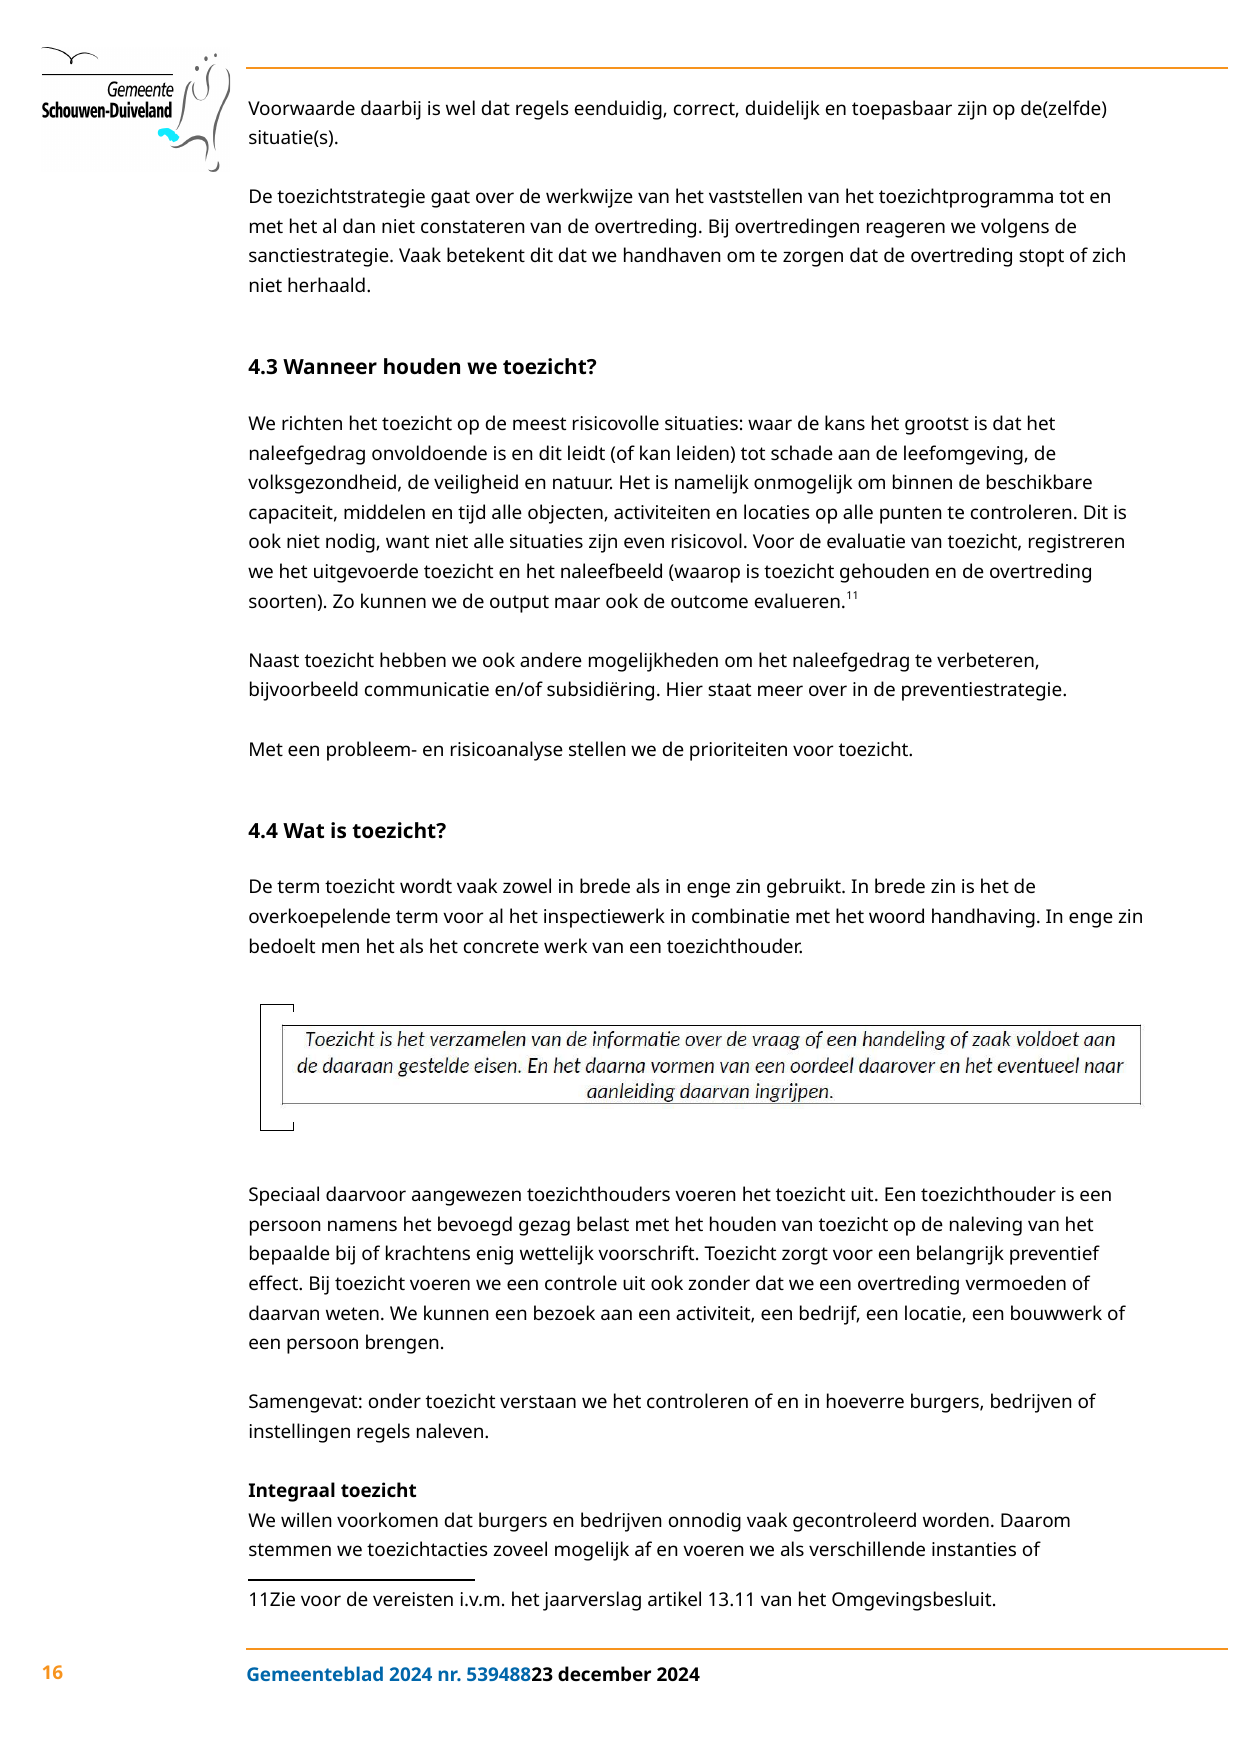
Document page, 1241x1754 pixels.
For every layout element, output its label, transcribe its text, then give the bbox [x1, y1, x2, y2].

picture [41, 47, 231, 172]
text Samengevat: onder toezicht verstaan we het controleren of en in hoeverre burgers, bedrijven of instellingen regels naleven. [248, 1388, 1152, 1444]
text Speciaal daarvoor aangewezen toezichthouders voeren het toezicht uit. Een toezichthouder is een persoon namens het bevoegd gezag belast met het houden van toezicht op de naleving van het bepaalde bij of krachtens enig wettelijk voorschrift. Toezicht zorgt voor een belangrijk preventief effect. Bij toezicht voeren we een controle uit ook zonder dat we een overtreding vermoeden of daarvan weten. We kunnen een bezoek aan een activiteit, een bedrijf, een locatie, een bouwwerk of een persoon brengen. [248, 1181, 1152, 1355]
text We willen voorkomen dat burgers en bedrijven onnodig vaak gecontroleerd worden. Daarom stemmen we toezichtacties zoveel mogelijk af en voeren we als verschillende instanties of [248, 1507, 1152, 1562]
text Integraal toezicht [248, 1477, 1152, 1503]
text Voorwaarde daarbij is wel dat regels eenduidig, correct, duidelijk en toepasbaar zijn op de(zelfde) situatie(s). [248, 95, 1152, 150]
picture [268, 1012, 1173, 1122]
text 4.4 Wat is toezicht? [248, 816, 1152, 844]
text Met een probleem- en risicoanalyse stellen we de prioriteiten voor toezicht. [248, 736, 1152, 761]
text 4.3 Wanneer houden we toezicht? [248, 352, 1152, 381]
text De toezichtstrategie gaat over de werkwijze van het vaststellen van het toezichtprogramma tot en met het al dan niet constateren van de overtreding. Bij overtredingen reageren we volgens de sanctiestrategie. Vaak betekent dit dat we handhaven om te zorgen dat de overtreding stopt of zich niet herhaald. [248, 183, 1152, 298]
text Zie voor de vereisten i.v.m. het jaarverslag artikel 13.11 van het Omgevingsbesluit. [248, 1586, 1152, 1612]
text Naast toezicht hebben we ook andere mogelijkheden om het naleefgedrag te verbeteren, bijvoorbeeld communicatie en/of subsidiëring. Hier staat meer over in de preventiestrategie. [248, 647, 1152, 702]
text De term toezicht wordt vaak zowel in brede als in enge zin gebruikt. In brede zin is het de overkoepelende term voor al het inspectiewerk in combinatie met het woord handhaving. In enge zin bedoelt men het als het concrete werk van een toezichthouder. [248, 874, 1152, 959]
text We richten het toezicht op de meest risicovolle situaties: waar de kans het grootst is dat het naleefgedrag onvoldoende is en dit leidt (of kan leiden) tot schade aan de leefomgeving, de volksgezondheid, de veiligheid en natuur. Het is namelijk onmogelijk om binnen de beschikbare capaciteit, middelen en tijd alle objecten, activiteiten en locaties op alle punten te controleren. Dit is ook niet nodig, want niet alle situaties zijn even risicovol. Voor de evaluatie van toezicht, registreren we het uitgevoerde toezicht en het naleefbeeld (waarop is toezicht gehouden en de overtreding soorten). Zo kunnen we de output maar ook de outcome evalueren. [248, 410, 1152, 613]
